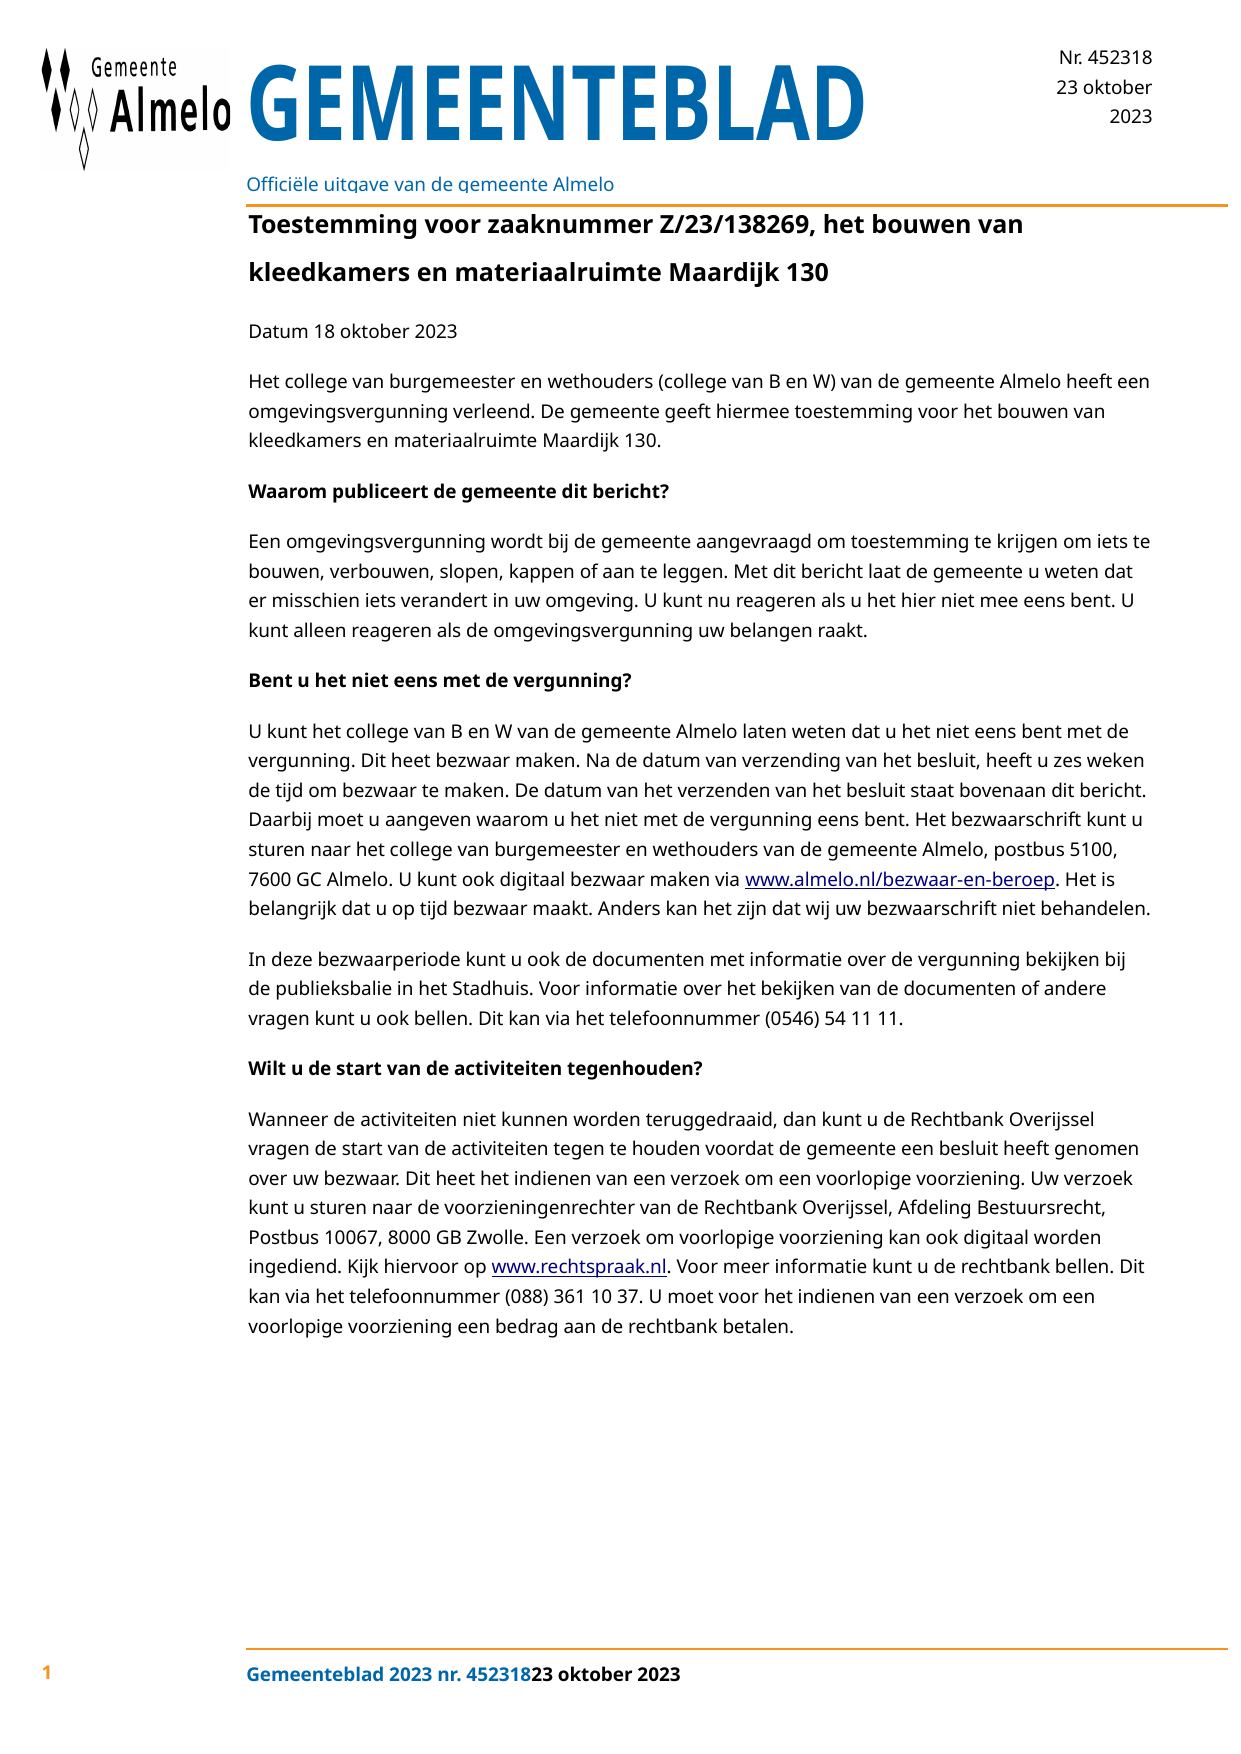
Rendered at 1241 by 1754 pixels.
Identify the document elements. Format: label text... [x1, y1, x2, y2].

text In deze bezwaarperiode kunt u ook de documenten met informatie over de vergunning bekijken bij de publieksbalie in het Stadhuis. Voor informatie over het bekijken van de documenten of andere vragen kunt u ook bellen. Dit kan via het telefoonnummer (0546) 54 11 11. [248, 946, 1152, 1031]
text Bent u het niet eens met de vergunning? [248, 667, 1152, 693]
text Toestemming voor zaaknummer Z/23/138269, het bouwen van kleedkamers en materiaalruimte Maardijk 130 [248, 207, 1152, 288]
text Een omgevingsvergunning wordt bij de gemeente aangevraagd om toestemming te krijgen om iets te bouwen, verbouwen, slopen, kappen of aan te leggen. Met dit bericht laat de gemeente u weten dat er misschien iets verandert in uw omgeving. U kunt nu reageren als u het hier niet mee eens bent. U kunt alleen reageren als de omgevingsvergunning uw belangen raakt. [248, 528, 1152, 643]
text U kunt het college van B en W van de gemeente Almelo laten weten dat u het niet eens bent met de vergunning. Dit heet bezwaar maken. Na de datum van verzending van het besluit, heeft u zes weken de tijd om bezwaar te maken. De datum van het verzenden van het besluit staat bovenaan dit bericht. Daarbij moet u aangeven waarom u het niet met de vergunning eens bent. Het bezwaarschrift kunt u sturen naar het college van burgemeester en wethouders van de gemeente Almelo, postbus 5100, 7600 GC Almelo. U kunt ook digitaal bezwaar maken via www.almelo.nl/bezwaar-en-beroep. Het is belangrijk dat u op tijd bezwaar maakt. Anders kan het zijn dat wij uw bezwaarschrift niet behandelen. [248, 718, 1152, 921]
picture [41, 47, 231, 172]
text Waarom publiceert de gemeente dit bericht? [248, 478, 1152, 504]
text Het college van burgemeester en wethouders (college van B en W) van de gemeente Almelo heeft een omgevingsvergunning verleend. De gemeente geeft hiermee toestemming voor het bouwen van kleedkamers en materiaalruimte Maardijk 130. [248, 368, 1152, 453]
text Wanneer de activiteiten niet kunnen worden teruggedraaid, dan kunt u de Rechtbank Overijssel vragen de start van de activiteiten tegen te houden voordat de gemeente een besluit heeft genomen over uw bezwaar. Dit heet het indienen van een verzoek om een voorlopige voorziening. Uw verzoek kunt u sturen naar de voorzieningenrechter van de Rechtbank Overijssel, Afdeling Bestuursrecht, Postbus 10067, 8000 GB Zwolle. Een verzoek om voorlopige voorziening kan ook digitaal worden ingediend. Kijk hiervoor op www.rechtspraak.nl. Voor meer informatie kunt u de rechtbank bellen. Dit kan via het telefoonnummer (088) 361 10 37. U moet voor het indienen van een verzoek om een voorlopige voorziening een bedrag aan de rechtbank betalen. [248, 1106, 1152, 1339]
text Datum 18 oktober 2023 [248, 318, 1152, 344]
text Wilt u de start van de activiteiten tegenhouden? [248, 1055, 1152, 1081]
